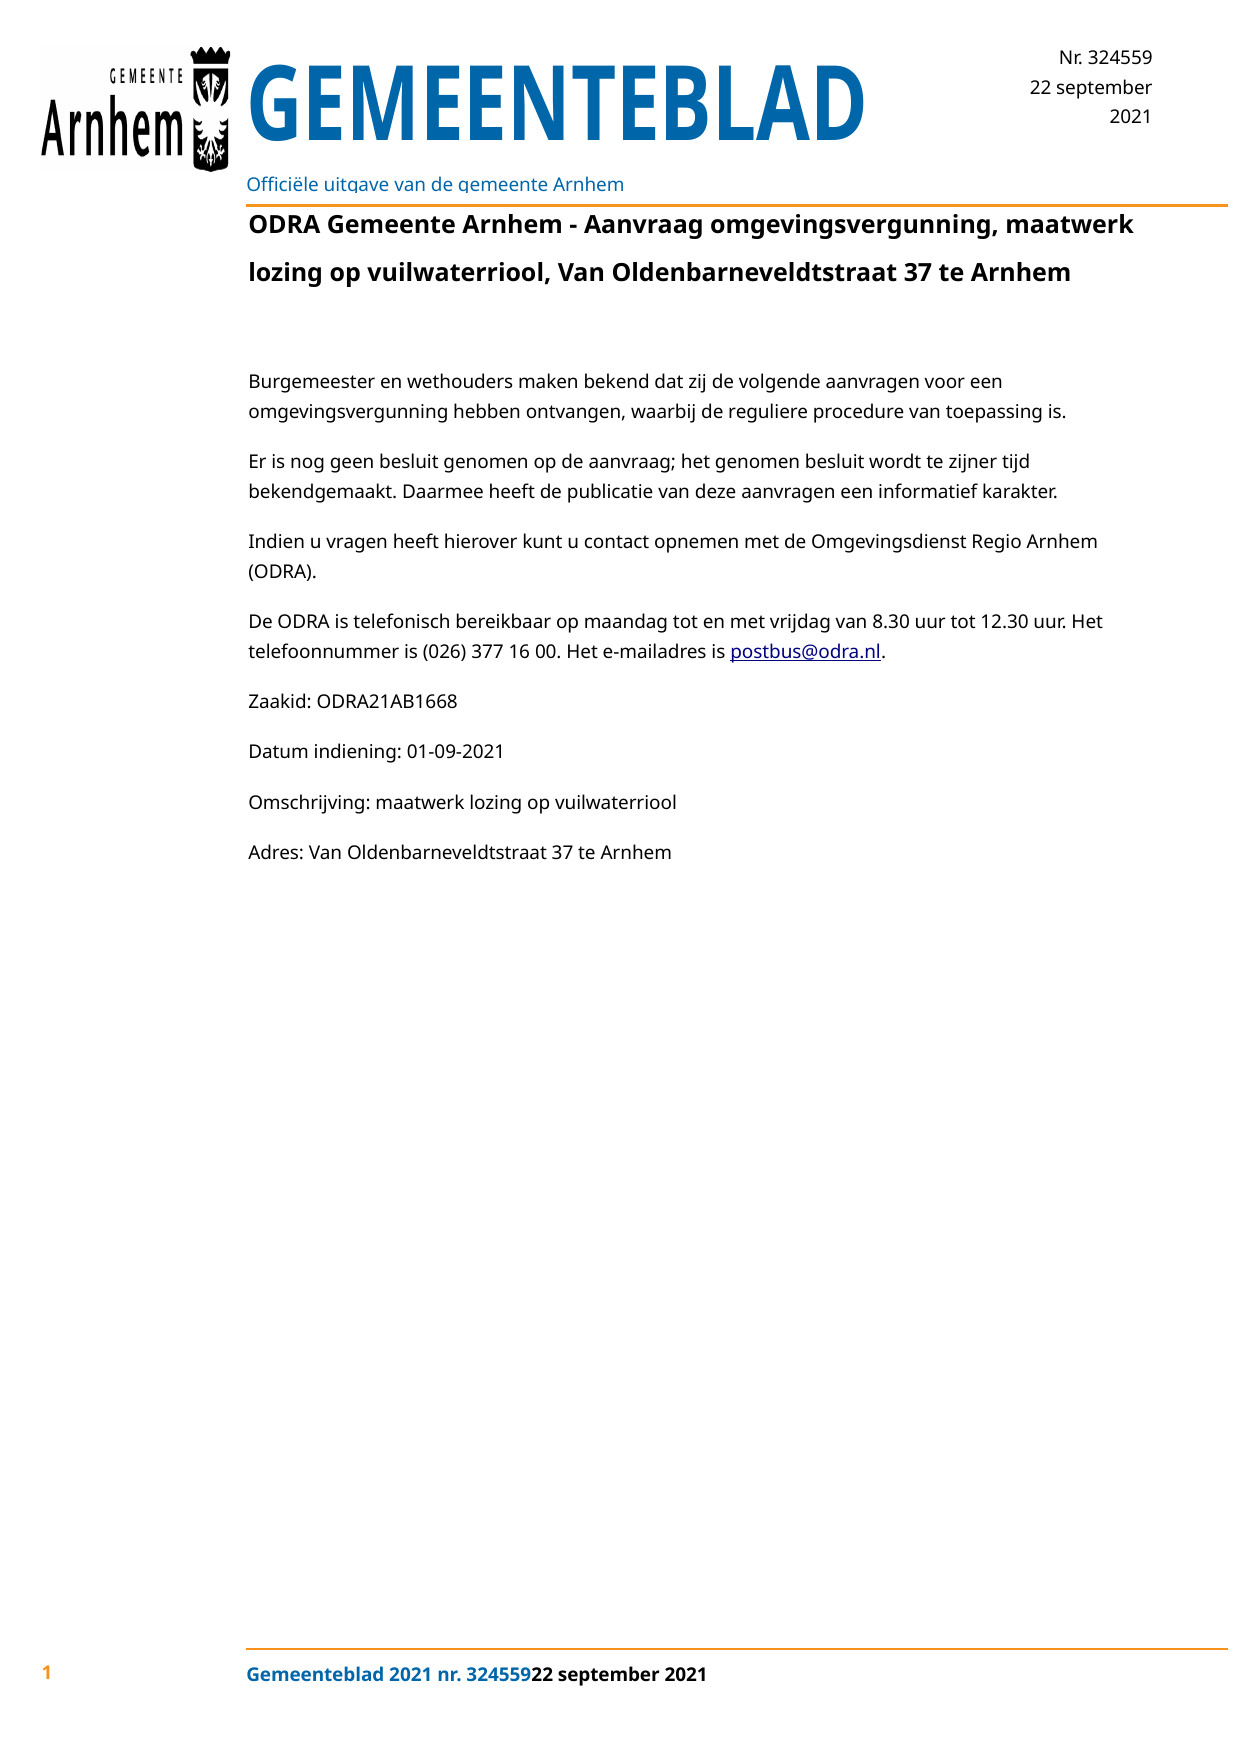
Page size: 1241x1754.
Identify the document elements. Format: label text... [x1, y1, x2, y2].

text Omschrijving: maatwerk lozing op vuilwaterriool [248, 789, 1152, 815]
text Indien u vragen heeft hierover kunt u contact opnemen met de Omgevingsdienst Regio Arnhem (ODRA). [248, 528, 1152, 584]
text Adres: Van Oldenbarneveldtstraat 37 te Arnhem [248, 839, 1152, 865]
text Er is nog geen besluit genomen op de aanvraag; het genomen besluit wordt te zijner tijd bekendgemaakt. Daarmee heeft de publicatie van deze aanvragen een informatief karakter. [248, 448, 1152, 504]
picture [41, 47, 231, 172]
text ODRA Gemeente Arnhem - Aanvraag omgevingsvergunning, maatwerk lozing op vuilwaterriool, Van Oldenbarneveldtstraat 37 te Arnhem [248, 207, 1152, 288]
text De ODRA is telefonisch bereikbaar op maandag tot en met vrijdag van 8.30 uur tot 12.30 uur. Het telefoonnummer is (026) 377 16 00. Het e-mailadres is postbus@odra.nl. [248, 608, 1152, 664]
text Burgemeester en wethouders maken bekend dat zij de volgende aanvragen voor een omgevingsvergunning hebben ontvangen, waarbij de reguliere procedure van toepassing is. [248, 368, 1152, 424]
text Datum indiening: 01-09-2021 [248, 739, 1152, 764]
text Zaakid: ODRA21AB1668 [248, 688, 1152, 714]
